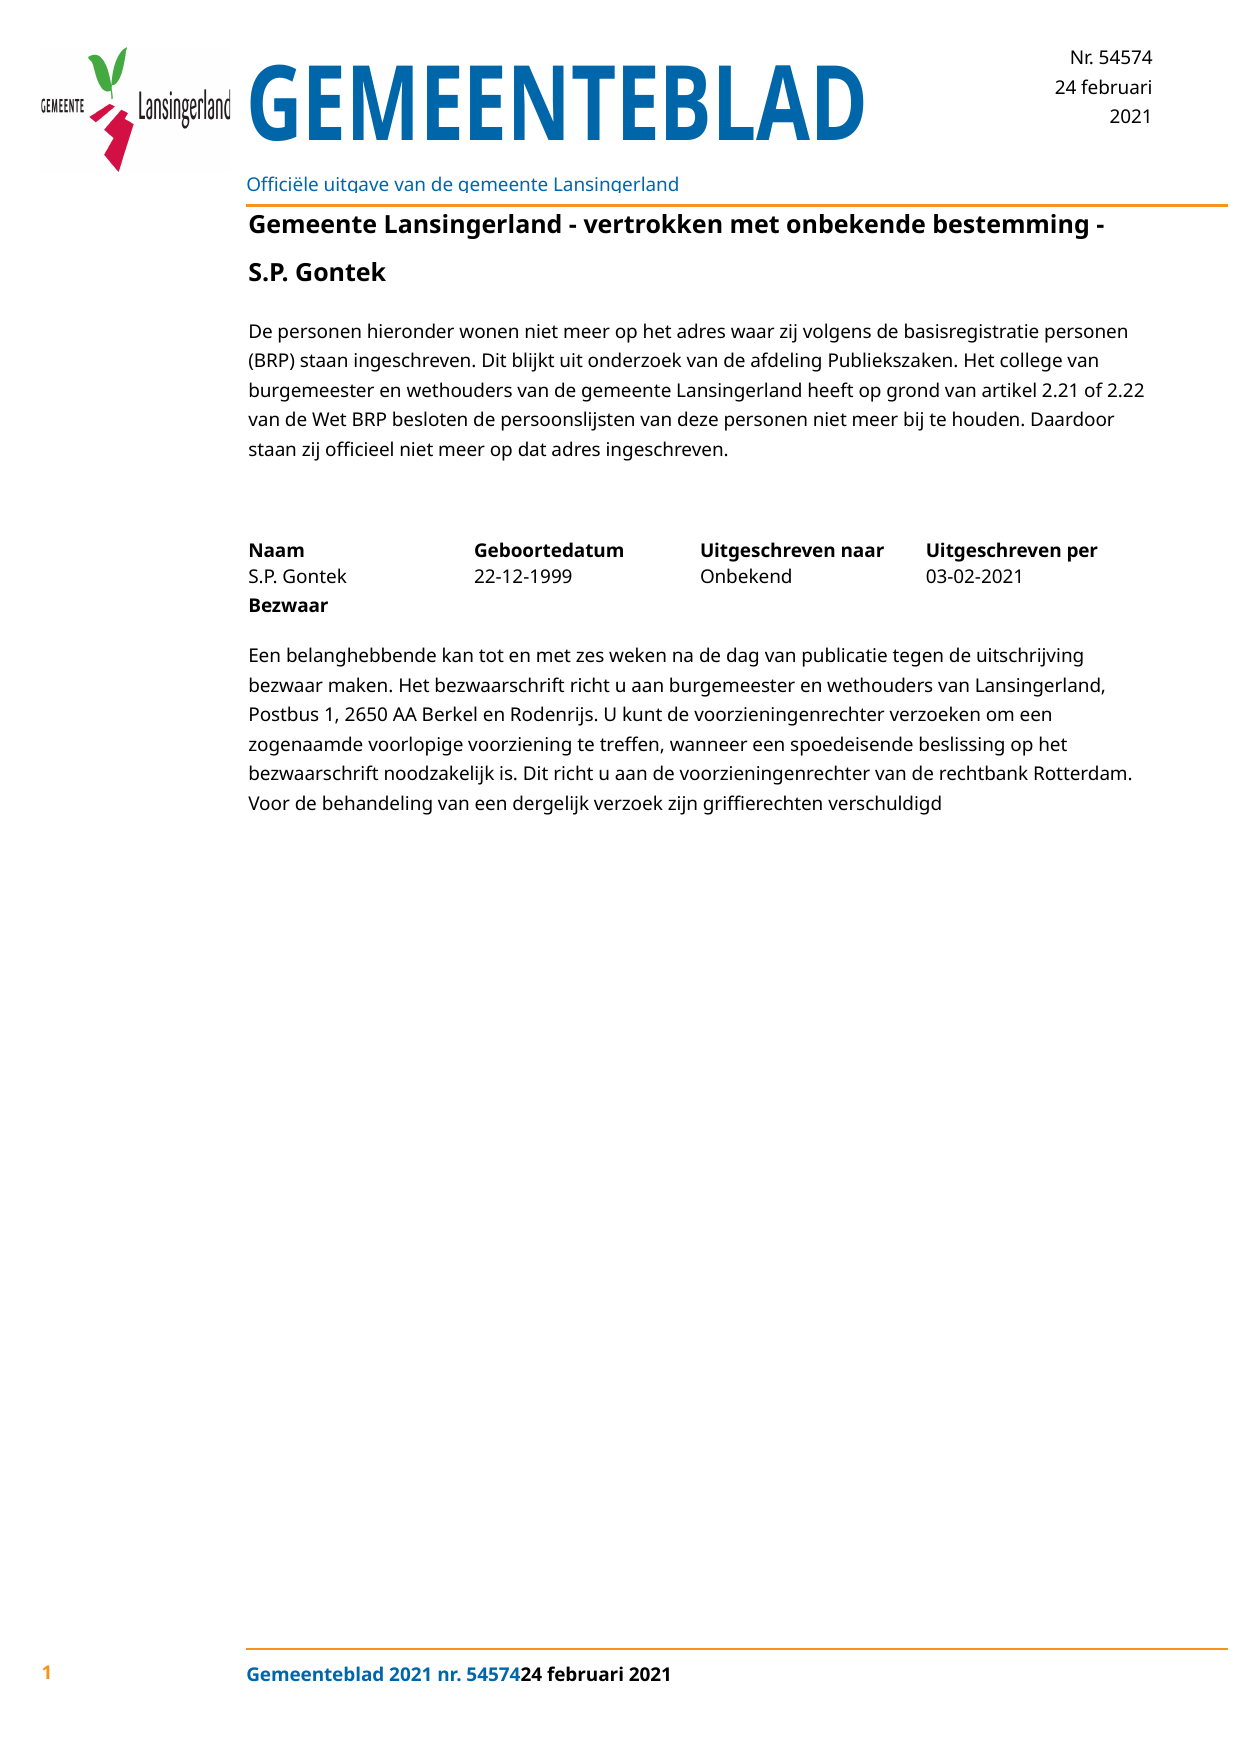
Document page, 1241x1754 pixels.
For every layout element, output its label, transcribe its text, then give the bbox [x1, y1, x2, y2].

table_cell 22-12-1999 [474, 563, 700, 589]
table_header Uitgeschreven naar [700, 537, 926, 563]
table_header Uitgeschreven per [926, 537, 1152, 563]
picture [41, 47, 231, 172]
text Een belanghebbende kan tot en met zes weken na de dag van publicatie tegen de uitschrijving bezwaar maken. Het bezwaarschrift richt u aan burgemeester en wethouders van Lansingerland, Postbus 1, 2650 AA Berkel en Rodenrijs. U kunt de voorzieningenrechter verzoeken om een zogenaamde voorlopige voorziening te treffen, wanneer een spoedeisende beslissing op het bezwaarschrift noodzakelijk is. Dit richt u aan de voorzieningenrechter van de rechtbank Rotterdam. Voor de behandeling van een dergelijk verzoek zijn griffierechten verschuldigd [248, 642, 1152, 816]
table_cell 03-02-2021 [926, 563, 1152, 589]
table_cell Onbekend [700, 563, 926, 589]
table_header Geboortedatum [474, 537, 700, 563]
table_cell S.P. Gontek [248, 563, 474, 589]
text Bezwaar [248, 592, 1152, 618]
text Gemeente Lansingerland - vertrokken met onbekende bestemming - S.P. Gontek [248, 207, 1152, 288]
text De personen hieronder wonen niet meer op het adres waar zij volgens de basisregistratie personen (BRP) staan ingeschreven. Dit blijkt uit onderzoek van de afdeling Publiekszaken. Het college van burgemeester en wethouders van de gemeente Lansingerland heeft op grond van artikel 2.21 of 2.22 van de Wet BRP besloten de persoonslijsten van deze personen niet meer bij te houden. Daardoor staan zij officieel niet meer op dat adres ingeschreven. [248, 318, 1152, 462]
table_header Naam [248, 537, 474, 563]
